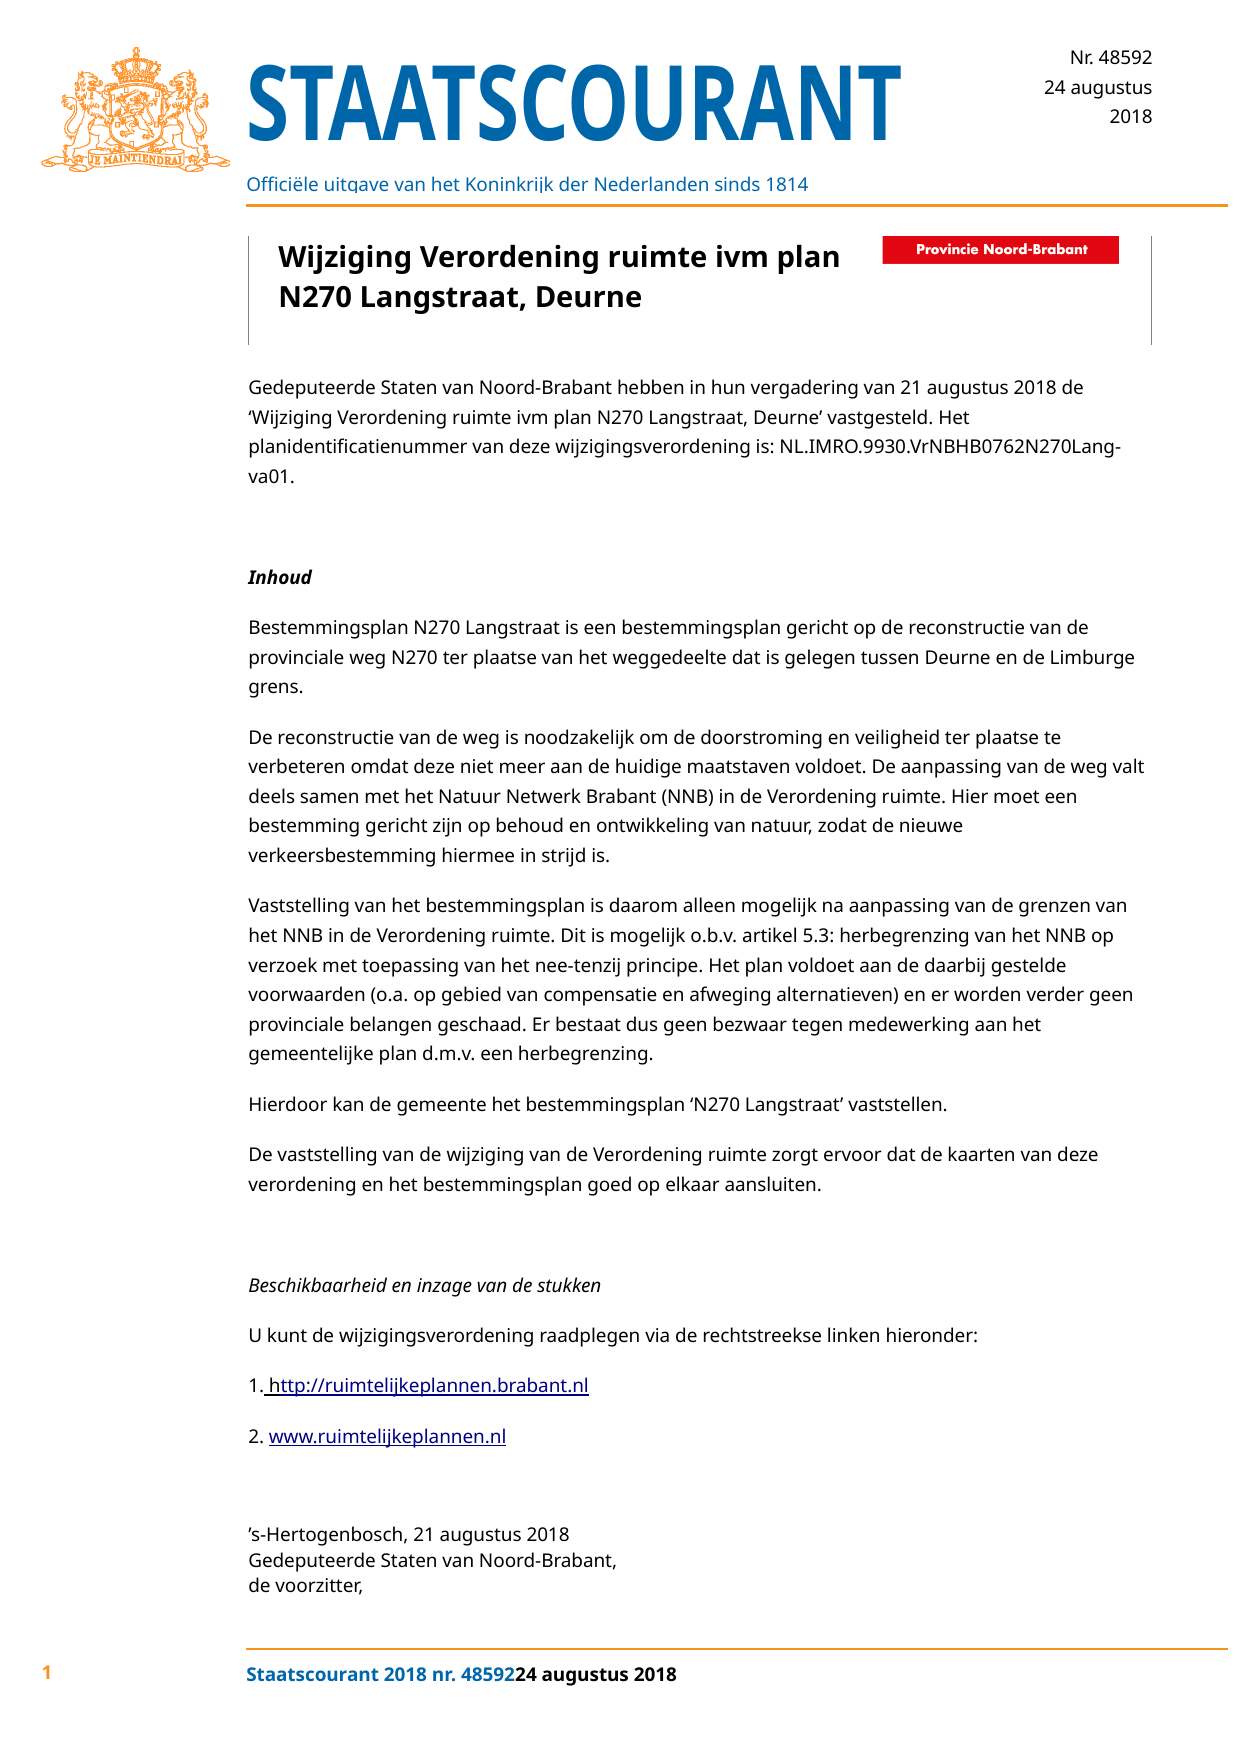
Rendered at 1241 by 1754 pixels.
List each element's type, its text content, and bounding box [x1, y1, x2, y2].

text U kunt de wijzigingsverordening raadplegen via de rechtstreekse linken hieronder: [248, 1322, 1152, 1348]
text De vaststelling van de wijziging van de Verordening ruimte zorgt ervoor dat de kaarten van deze verordening en het bestemmingsplan goed op elkaar aansluiten. [248, 1141, 1152, 1197]
table_header Wijziging Verordening ruimte ivm plan N270 Langstraat, Deurne [249, 236, 850, 345]
text Vaststelling van het bestemmingsplan is daarom alleen mogelijk na aanpassing van de grenzen van het NNB in de Verordening ruimte. Dit is mogelijk o.b.v. artikel 5.3: herbegrenzing van het NNB op verzoek met toepassing van het nee-tenzij principe. Het plan voldoet aan de daarbij gestelde voorwaarden (o.a. op gebied van compensatie en afweging alternatieven) en er worden verder geen provinciale belangen geschaad. Er bestaat dus geen bezwaar tegen medewerking aan het gemeentelijke plan d.m.v. een herbegrenzing. [248, 893, 1152, 1066]
text Hierdoor kan de gemeente het bestemmingsplan ‘N270 Langstraat’ vaststellen. [248, 1091, 1152, 1117]
picture [882, 236, 1119, 264]
text De reconstructie van de weg is noodzakelijk om de doorstroming en veiligheid ter plaatse te verbeteren omdat deze niet meer aan de huidige maatstaven voldoet. De aanpassing van de weg valt deels samen met het Natuur Netwerk Brabant (NNB) in de Verordening ruimte. Hier moet een bestemming gericht zijn op behoud en ontwikkeling van natuur, zodat de nieuwe verkeersbestemming hiermee in strijd is. [248, 724, 1152, 868]
text ’s-Hertogenbosch, 21 augustus 2018 [248, 1521, 1152, 1547]
text Bestemmingsplan N270 Langstraat is een bestemmingsplan gericht op de reconstructie van de provinciale weg N270 ter plaatse van het weggedeelte dat is gelegen tussen Deurne en de Limburge grens. [248, 614, 1152, 699]
text 1. http://ruimtelijkeplannen.brabant.nl [248, 1373, 1152, 1398]
text 2. www.ruimtelijkeplannen.nl [248, 1423, 1152, 1449]
table_header [1119, 236, 1151, 263]
table_header [850, 236, 882, 263]
text Beschikbaarheid en inzage van de stukken [248, 1272, 1152, 1297]
text Inhoud [248, 564, 1152, 589]
text Gedeputeerde Staten van Noord-Brabant hebben in hun vergadering van 21 augustus 2018 de ‘Wijziging Verordening ruimte ivm plan N270 Langstraat, Deurne’ vastgesteld. Het planidentificatienummer van deze wijzigingsverordening is: NL.IMRO.9930.VrNBHB0762N270Lang-va01. [248, 374, 1152, 489]
text de voorzitter, [248, 1573, 1152, 1598]
text Gedeputeerde Staten van Noord-Brabant, [248, 1547, 1152, 1573]
table_header [850, 264, 1151, 345]
picture [41, 47, 231, 172]
